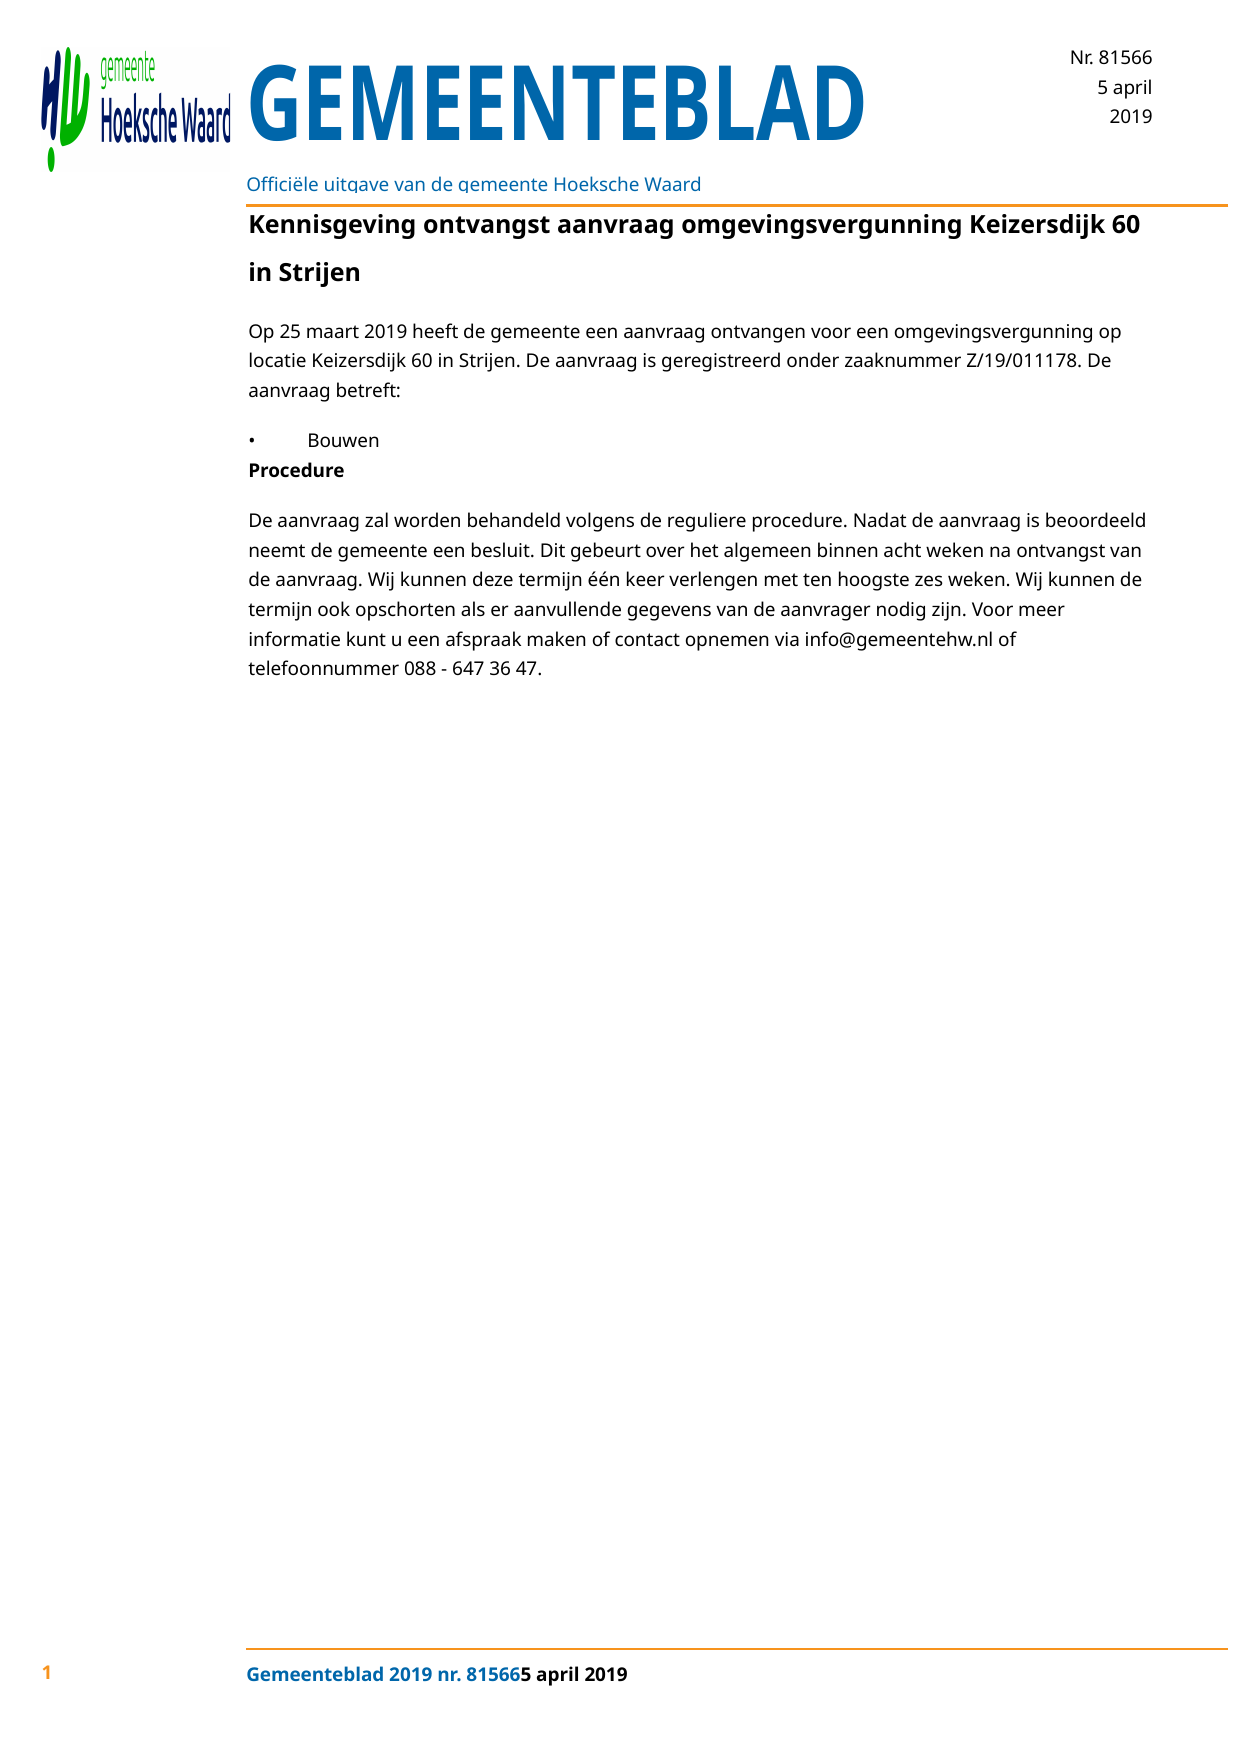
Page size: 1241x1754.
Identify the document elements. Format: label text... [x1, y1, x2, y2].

picture [41, 47, 231, 172]
text Procedure [248, 457, 1152, 483]
list Bouwen [248, 427, 1152, 453]
text De aanvraag zal worden behandeld volgens de reguliere procedure. Nadat de aanvraag is beoordeeld neemt de gemeente een besluit. Dit gebeurt over het algemeen binnen acht weken na ontvangst van de aanvraag. Wij kunnen deze termijn één keer verlengen met ten hoogste zes weken. Wij kunnen de termijn ook opschorten als er aanvullende gegevens van de aanvrager nodig zijn. Voor meer informatie kunt u een afspraak maken of contact opnemen via info@gemeentehw.nl of telefoonnummer 088 - 647 36 47. [248, 507, 1152, 681]
text Kennisgeving ontvangst aanvraag omgevingsvergunning Keizersdijk 60 in Strijen [248, 207, 1152, 288]
text Op 25 maart 2019 heeft de gemeente een aanvraag ontvangen voor een omgevingsvergunning op locatie Keizersdijk 60 in Strijen. De aanvraag is geregistreerd onder zaaknummer Z/19/011178. De aanvraag betreft: [248, 318, 1152, 403]
